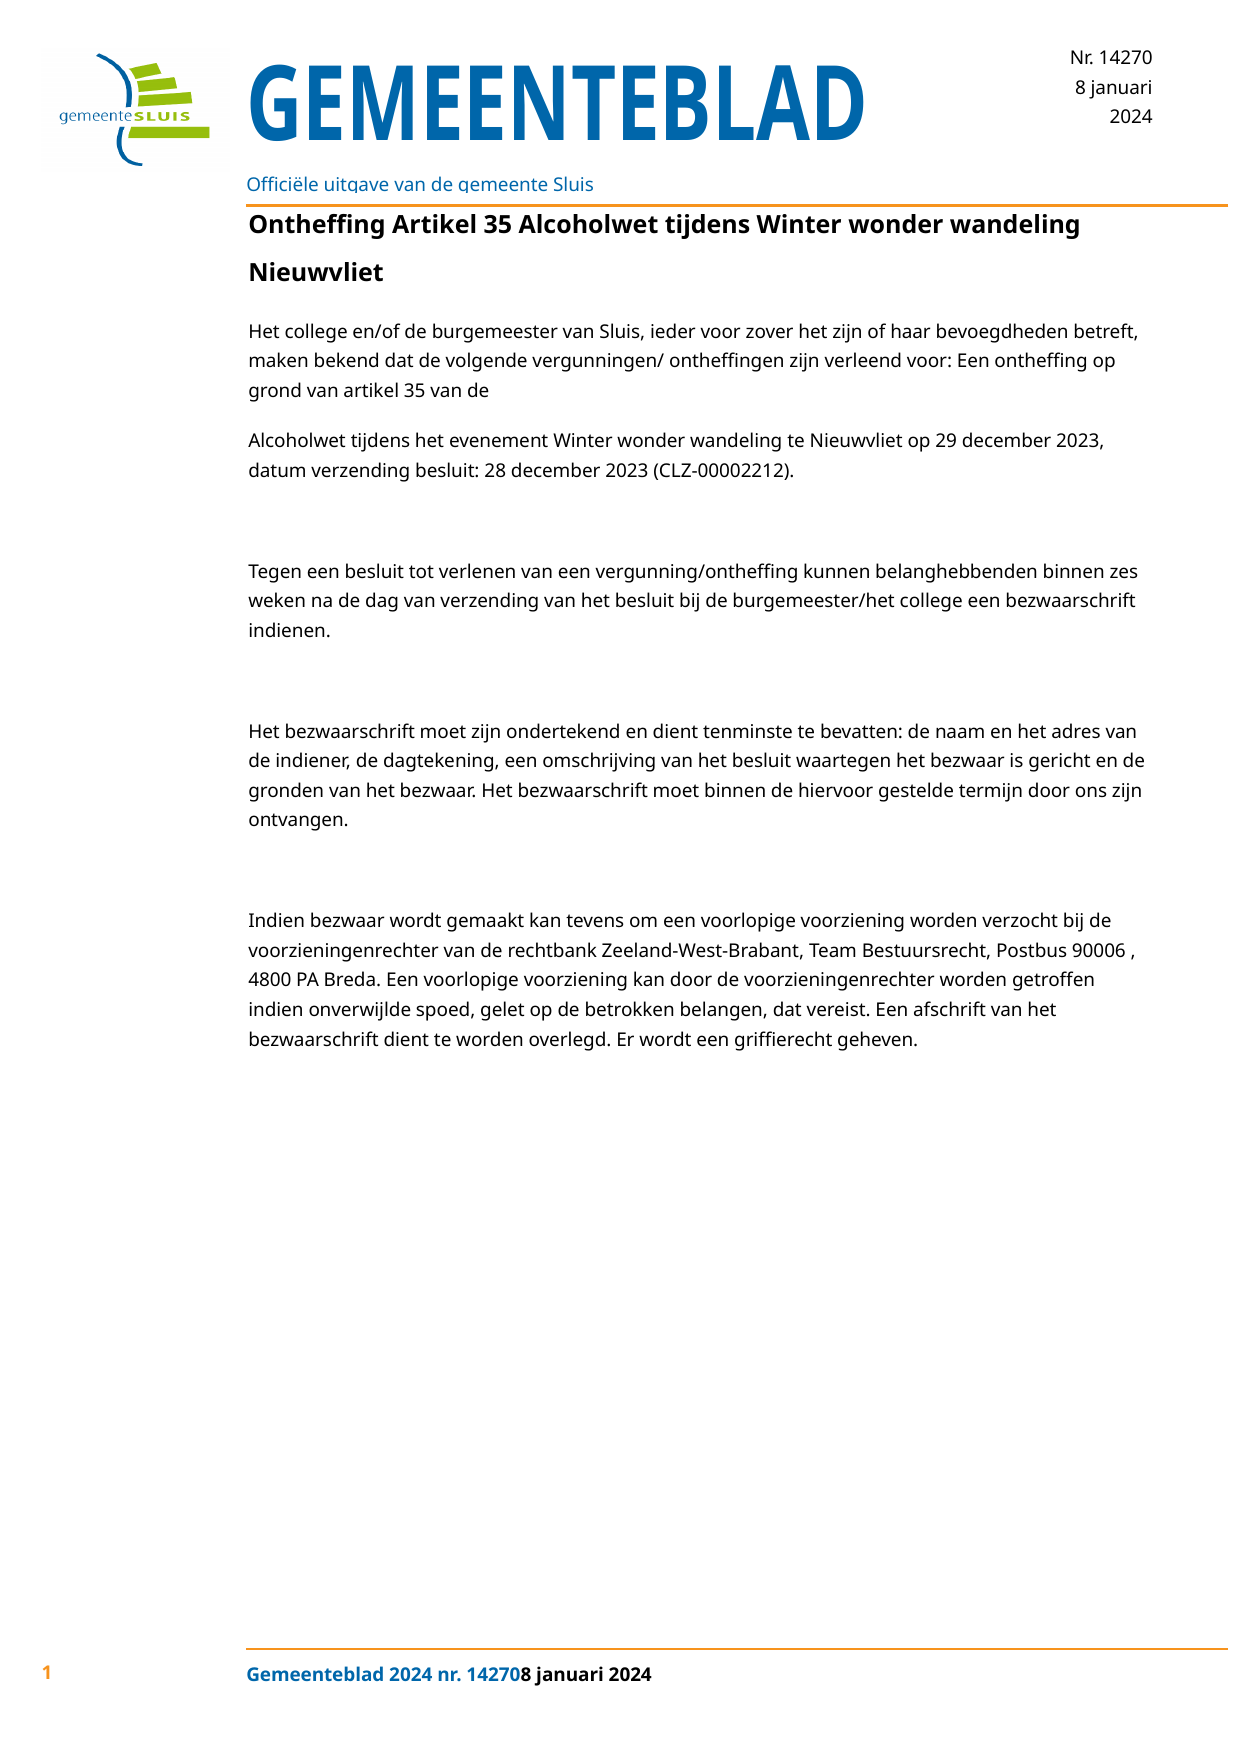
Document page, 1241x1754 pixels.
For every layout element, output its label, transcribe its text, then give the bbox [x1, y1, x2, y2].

picture [41, 47, 231, 172]
text Het college en/of de burgemeester van Sluis, ieder voor zover het zijn of haar bevoegdheden betreft, maken bekend dat de volgende vergunningen/ ontheffingen zijn verleend voor: Een ontheffing op grond van artikel 35 van de [248, 318, 1152, 403]
text Alcoholwet tijdens het evenement Winter wonder wandeling te Nieuwvliet op 29 december 2023, datum verzending besluit: 28 december 2023 (CLZ-00002212). [248, 427, 1152, 483]
text Tegen een besluit tot verlenen van een vergunning/ontheffing kunnen belanghebbenden binnen zes weken na de dag van verzending van het besluit bij de burgemeester/het college een bezwaarschrift indienen. [248, 558, 1152, 643]
text Ontheffing Artikel 35 Alcoholwet tijdens Winter wonder wandeling Nieuwvliet [248, 207, 1152, 288]
text Het bezwaarschrift moet zijn ondertekend en dient tenminste te bevatten: de naam en het adres van de indiener, de dagtekening, een omschrijving van het besluit waartegen het bezwaar is gericht en de gronden van het bezwaar. Het bezwaarschrift moet binnen de hiervoor gestelde termijn door ons zijn ontvangen. [248, 718, 1152, 832]
text Indien bezwaar wordt gemaakt kan tevens om een voorlopige voorziening worden verzocht bij de voorzieningenrechter van de rechtbank Zeeland-West-Brabant, Team Bestuursrecht, Postbus 90006 , 4800 PA Breda. Een voorlopige voorziening kan door de voorzieningenrechter worden getroffen indien onverwijlde spoed, gelet op de betrokken belangen, dat vereist. Een afschrift van het bezwaarschrift dient te worden overlegd. Er wordt een griffierecht geheven. [248, 907, 1152, 1052]
